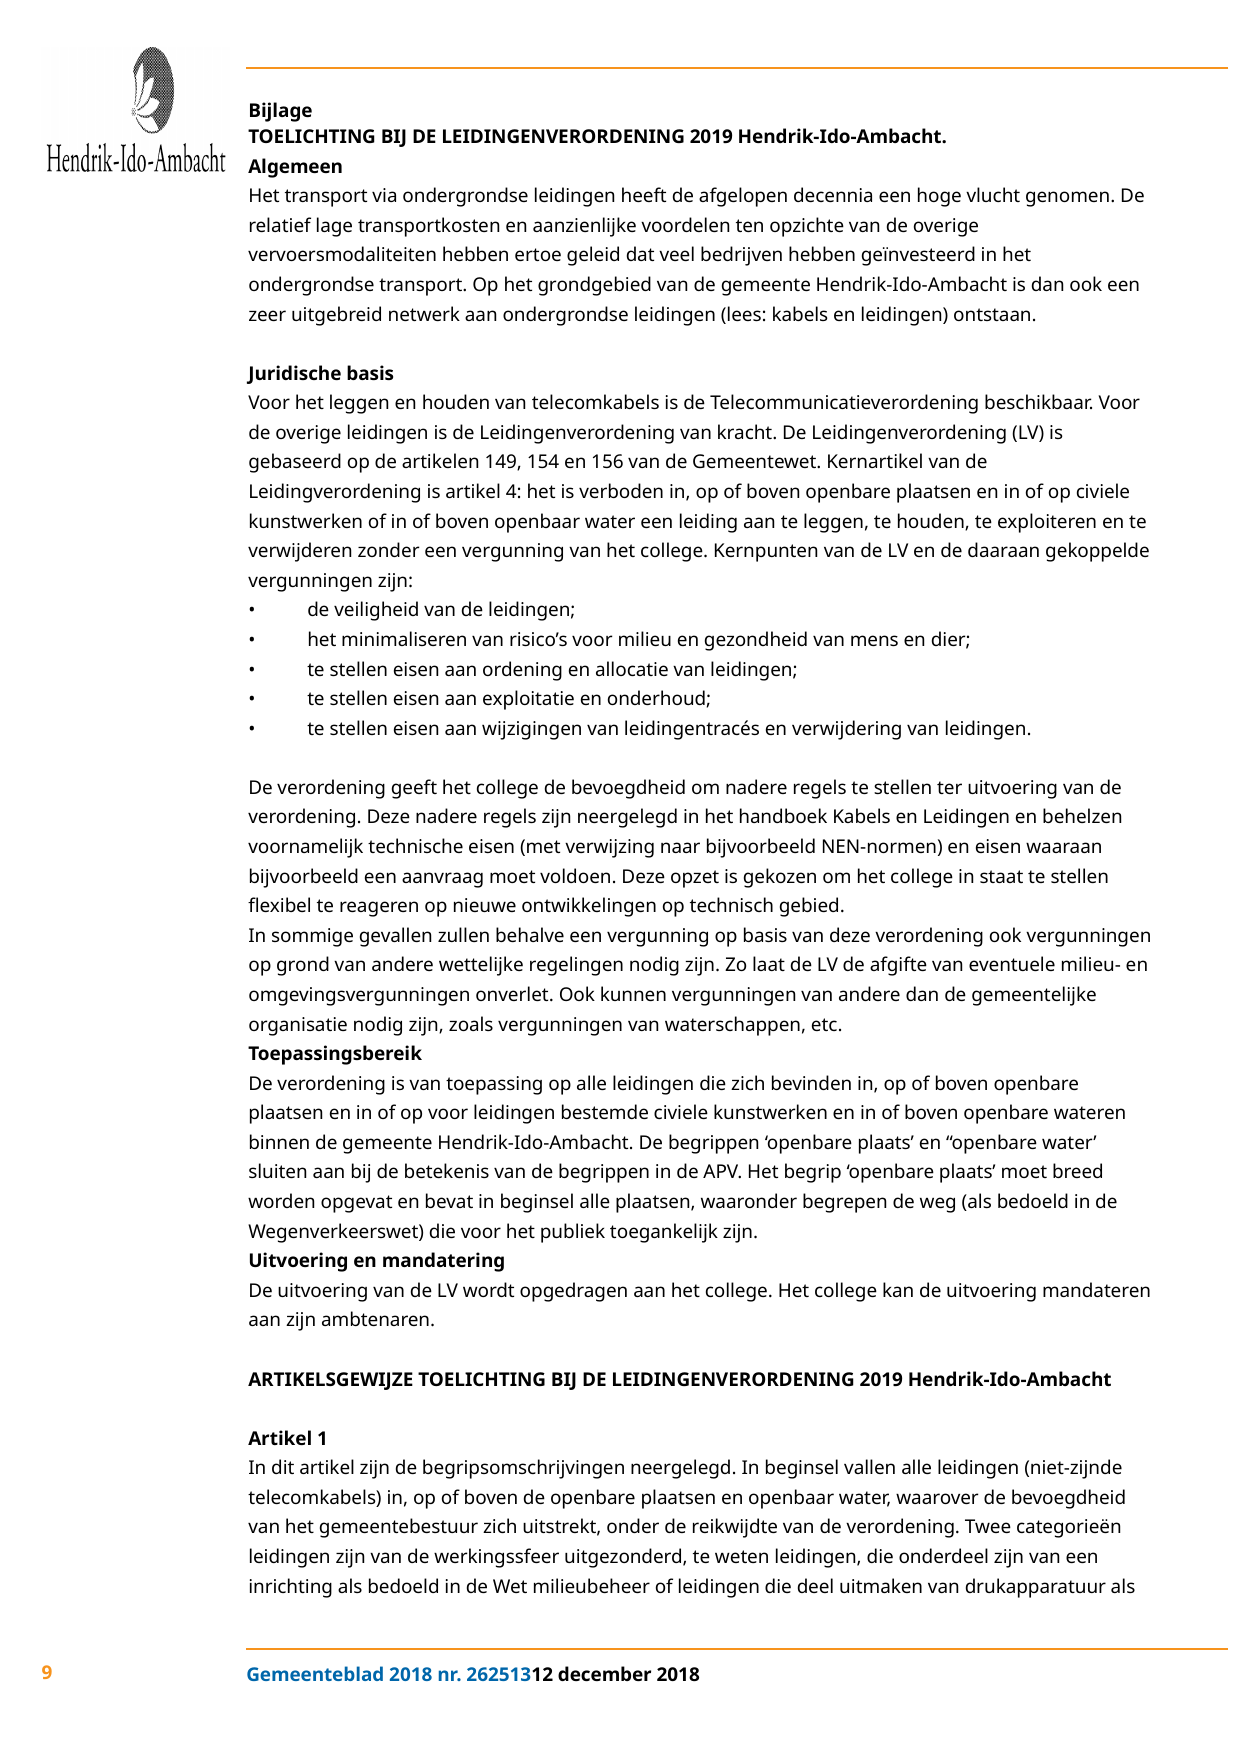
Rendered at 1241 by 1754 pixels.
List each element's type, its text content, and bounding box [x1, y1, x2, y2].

text Juridische basis [248, 360, 1152, 386]
text De uitvoering van de LV wordt opgedragen aan het college. Het college kan de uitvoering mandateren aan zijn ambtenaren. [248, 1277, 1152, 1332]
text ARTIKELSGEWIJZE TOELICHTING BIJ DE LEIDINGENVERORDENING 2019 Hendrik-Ido-Ambacht [248, 1366, 1152, 1392]
text TOELICHTING BIJ DE LEIDINGENVERORDENING 2019 Hendrik-Ido-Ambacht. [248, 123, 1152, 149]
list te stellen eisen aan wijzigingen van leidingentracés en verwijdering van leidingen. [248, 715, 1152, 741]
list de veiligheid van de leidingen; [248, 597, 1152, 622]
text De verordening is van toepassing op alle leidingen die zich bevinden in, op of boven openbare plaatsen en in of op voor leidingen bestemde civiele kunstwerken en in of boven openbare wateren binnen de gemeente Hendrik-Ido-Ambacht. De begrippen ‘openbare plaats’ en “openbare water’ sluiten aan bij de betekenis van de begrippen in de APV. Het begrip ‘openbare plaats’ moet breed worden opgevat en bevat in beginsel alle plaatsen, waaronder begrepen de weg (als bedoeld in de Wegenverkeerswet) die voor het publiek toegankelijk zijn. [248, 1070, 1152, 1244]
text Artikel 1 [248, 1425, 1152, 1451]
text De verordening geeft het college de bevoegdheid om nadere regels te stellen ter uitvoering van de verordening. Deze nadere regels zijn neergelegd in het handboek Kabels en Leidingen en behelzen voornamelijk technische eisen (met verwijzing naar bijvoorbeeld NEN-normen) en eisen waaraan bijvoorbeeld een aanvraag moet voldoen. Deze opzet is gekozen om het college in staat te stellen flexibel te reageren op nieuwe ontwikkelingen op technisch gebied. [248, 774, 1152, 918]
list het minimaliseren van risico’s voor milieu en gezondheid van mens en dier; [248, 626, 1152, 652]
text Toepassingsbereik [248, 1040, 1152, 1066]
list te stellen eisen aan exploitatie en onderhoud; [248, 685, 1152, 711]
text Het transport via ondergrondse leidingen heeft de afgelopen decennia een hoge vlucht genomen. De relatief lage transportkosten en aanzienlijke voordelen ten opzichte van de overige vervoersmodaliteiten hebben ertoe geleid dat veel bedrijven hebben geïnvesteerd in het ondergrondse transport. Op het grondgebied van de gemeente Hendrik-Ido-Ambacht is dan ook een zeer uitgebreid netwerk aan ondergrondse leidingen (lees: kabels en leidingen) ontstaan. [248, 182, 1152, 327]
text Algemeen [248, 153, 1152, 179]
text Uitvoering en mandatering [248, 1247, 1152, 1273]
text In dit artikel zijn de begripsomschrijvingen neergelegd. In beginsel vallen alle leidingen (niet-zijnde telecomkabels) in, op of boven de openbare plaatsen en openbaar water, waarover de bevoegdheid van het gemeentebestuur zich uitstrekt, onder de reikwijdte van de verordening. Twee categorieën leidingen zijn van de werkingssfeer uitgezonderd, te weten leidingen, die onderdeel zijn van een inrichting als bedoeld in de Wet milieubeheer of leidingen die deel uitmaken van drukapparatuur als [248, 1454, 1152, 1599]
text Voor het leggen en houden van telecomkabels is de Telecommunicatieverordening beschikbaar. Voor de overige leidingen is de Leidingenverordening van kracht. De Leidingenverordening (LV) is gebaseerd op de artikelen 149, 154 en 156 van de Gemeentewet. Kernartikel van de Leidingverordening is artikel 4: het is verboden in, op of boven openbare plaatsen en in of op civiele kunstwerken of in of boven openbaar water een leiding aan te leggen, te houden, te exploiteren en te verwijderen zonder een vergunning van het college. Kernpunten van de LV en de daaraan gekoppelde vergunningen zijn: [248, 389, 1152, 593]
list te stellen eisen aan ordening en allocatie van leidingen; [248, 656, 1152, 682]
text Bijlage [248, 95, 1152, 123]
text In sommige gevallen zullen behalve een vergunning op basis van deze verordening ook vergunningen op grond van andere wettelijke regelingen nodig zijn. Zo laat de LV de afgifte van eventuele milieu- en omgevingsvergunningen onverlet. Ook kunnen vergunningen van andere dan de gemeentelijke organisatie nodig zijn, zoals vergunningen van waterschappen, etc. [248, 922, 1152, 1037]
picture [41, 47, 231, 172]
